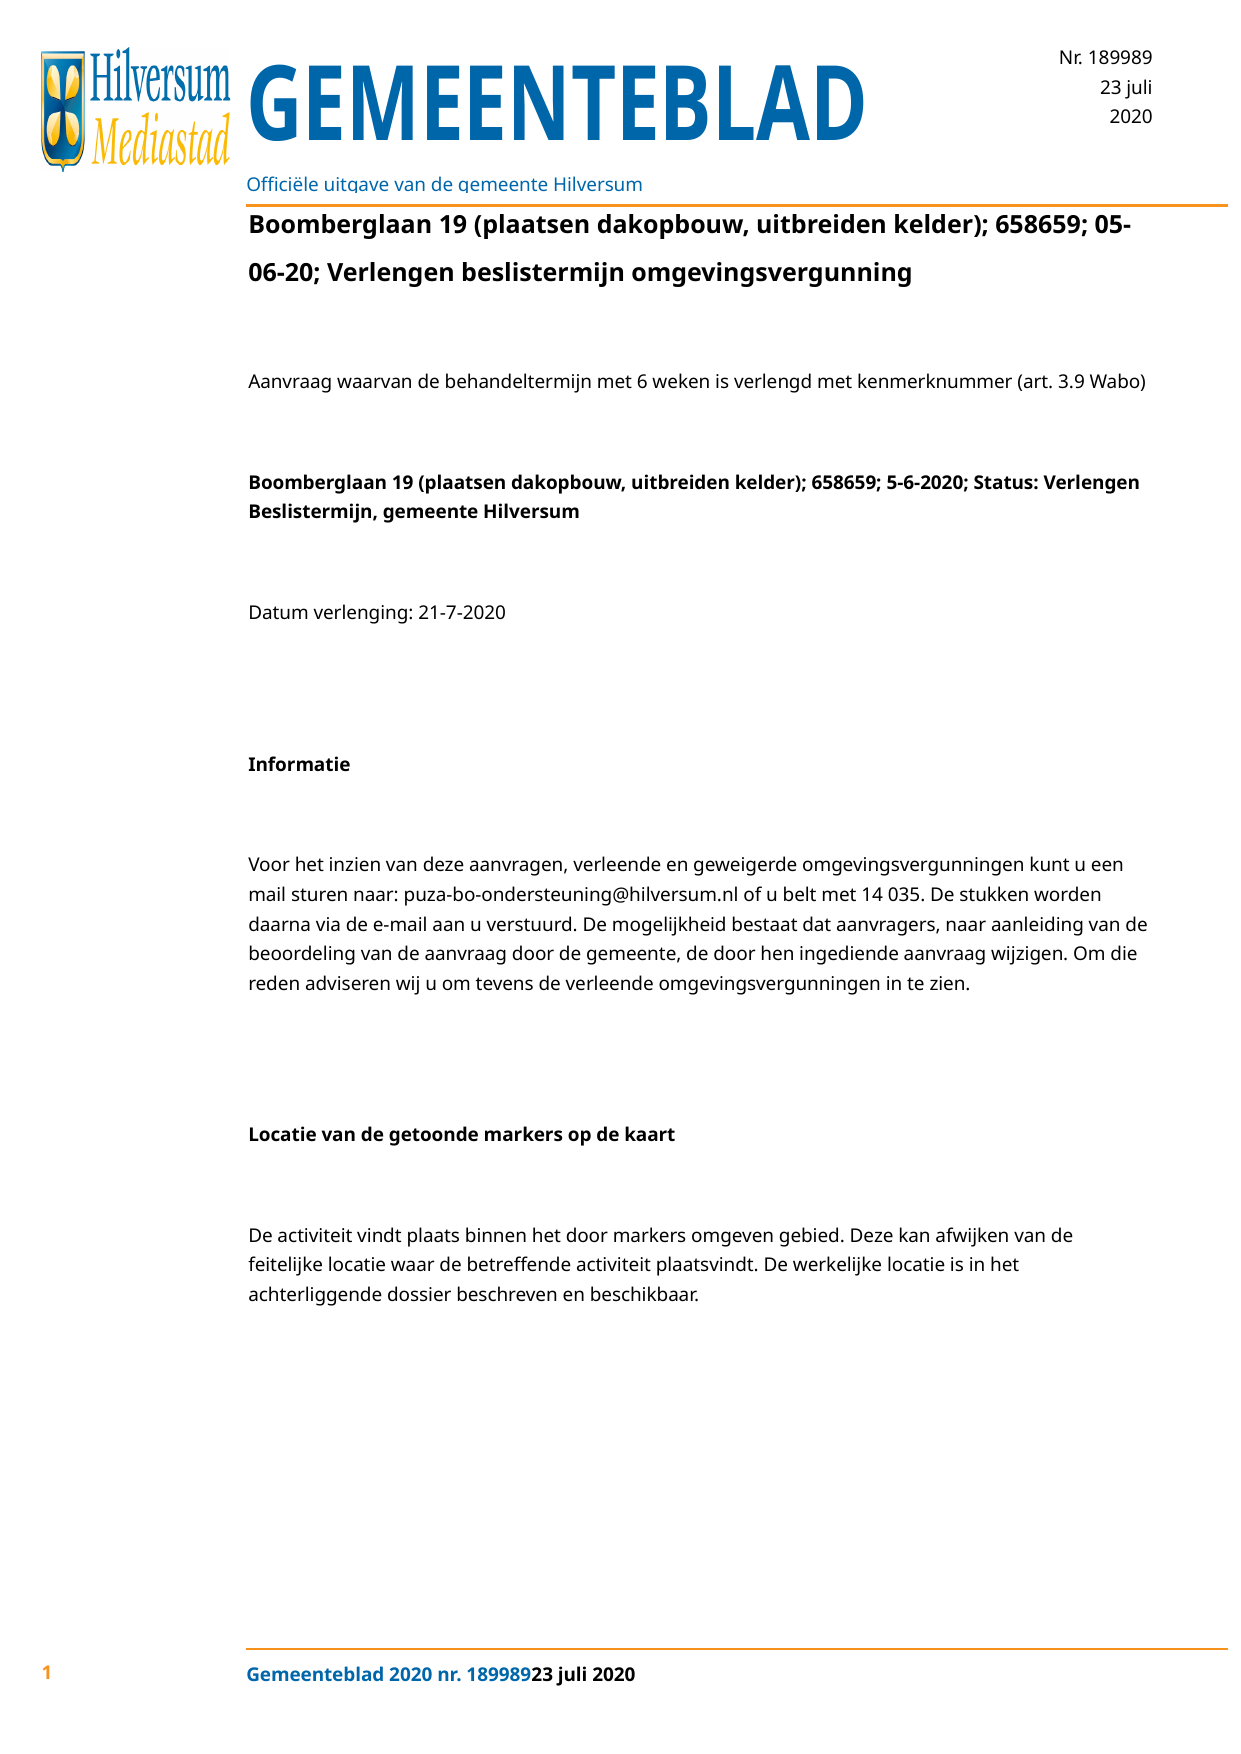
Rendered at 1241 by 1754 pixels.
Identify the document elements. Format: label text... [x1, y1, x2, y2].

picture [41, 47, 231, 172]
text Boomberglaan 19 (plaatsen dakopbouw, uitbreiden kelder); 658659; 05-06-20; Verlengen beslistermijn omgevingsvergunning [248, 207, 1152, 288]
text De activiteit vindt plaats binnen het door markers omgeven gebied. Deze kan afwijken van de feitelijke locatie waar de betreffende activiteit plaatsvindt. De werkelijke locatie is in het achterliggende dossier beschreven en beschikbaar. [248, 1222, 1152, 1307]
text Datum verlenging: 21-7-2020 [248, 599, 1152, 625]
text Informatie [248, 751, 1152, 777]
text Locatie van de getoonde markers op de kaart [248, 1121, 1152, 1147]
text Boomberglaan 19 (plaatsen dakopbouw, uitbreiden kelder); 658659; 5-6-2020; Status: Verlengen Beslistermijn, gemeente Hilversum [248, 469, 1152, 524]
text Aanvraag waarvan de behandeltermijn met 6 weken is verlengd met kenmerknummer (art. 3.9 Wabo) [248, 368, 1152, 394]
text Voor het inzien van deze aanvragen, verleende en geweigerde omgevingsvergunningen kunt u een mail sturen naar: puza-bo-ondersteuning@hilversum.nl of u belt met 14 035. De stukken worden daarna via de e-mail aan u verstuurd. De mogelijkheid bestaat dat aanvragers, naar aanleiding van de beoordeling van de aanvraag door de gemeente, de door hen ingediende aanvraag wijzigen. Om die reden adviseren wij u om tevens de verleende omgevingsvergunningen in te zien. [248, 852, 1152, 996]
